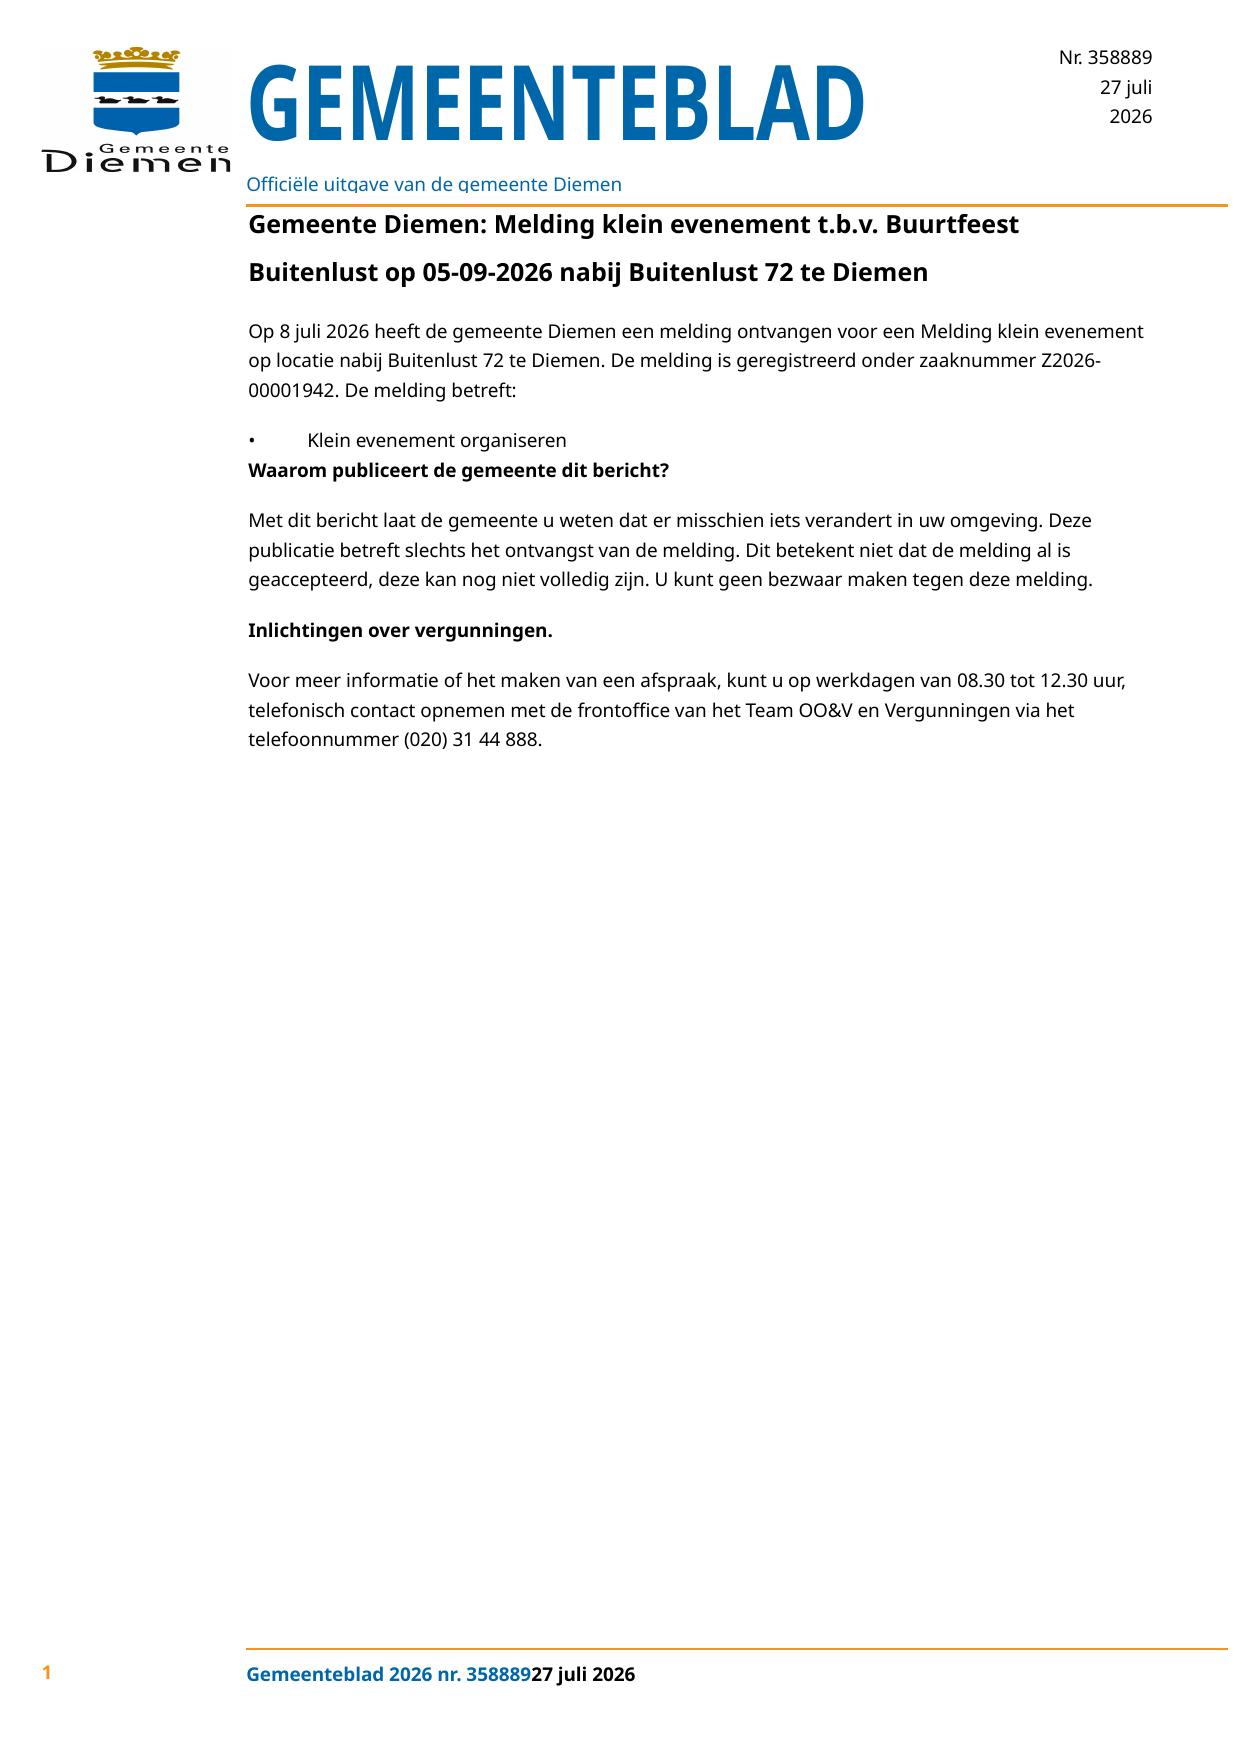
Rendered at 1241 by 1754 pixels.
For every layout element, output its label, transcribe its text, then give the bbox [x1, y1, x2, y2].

picture [41, 47, 231, 172]
text Inlichtingen over vergunningen. [248, 617, 1152, 643]
text Met dit bericht laat de gemeente u weten dat er misschien iets verandert in uw omgeving. Deze publicatie betreft slechts het ontvangst van de melding. Dit betekent niet dat de melding al is geaccepteerd, deze kan nog niet volledig zijn. U kunt geen bezwaar maken tegen deze melding. [248, 507, 1152, 592]
list Klein evenement organiseren [248, 427, 1152, 453]
text Waarom publiceert de gemeente dit bericht? [248, 457, 1152, 483]
text Voor meer informatie of het maken van een afspraak, kunt u op werkdagen van 08.30 tot 12.30 uur, telefonisch contact opnemen met de frontoffice van het Team OO&V en Vergunningen via het telefoonnummer (020) 31 44 888. [248, 667, 1152, 752]
text Gemeente Diemen: Melding klein evenement t.b.v. Buurtfeest Buitenlust op 05-09-2026 nabij Buitenlust 72 te Diemen [248, 207, 1152, 288]
text Op 8 juli 2026 heeft de gemeente Diemen een melding ontvangen voor een Melding klein evenement op locatie nabij Buitenlust 72 te Diemen. De melding is geregistreerd onder zaaknummer Z2026-00001942. De melding betreft: [248, 318, 1152, 403]
